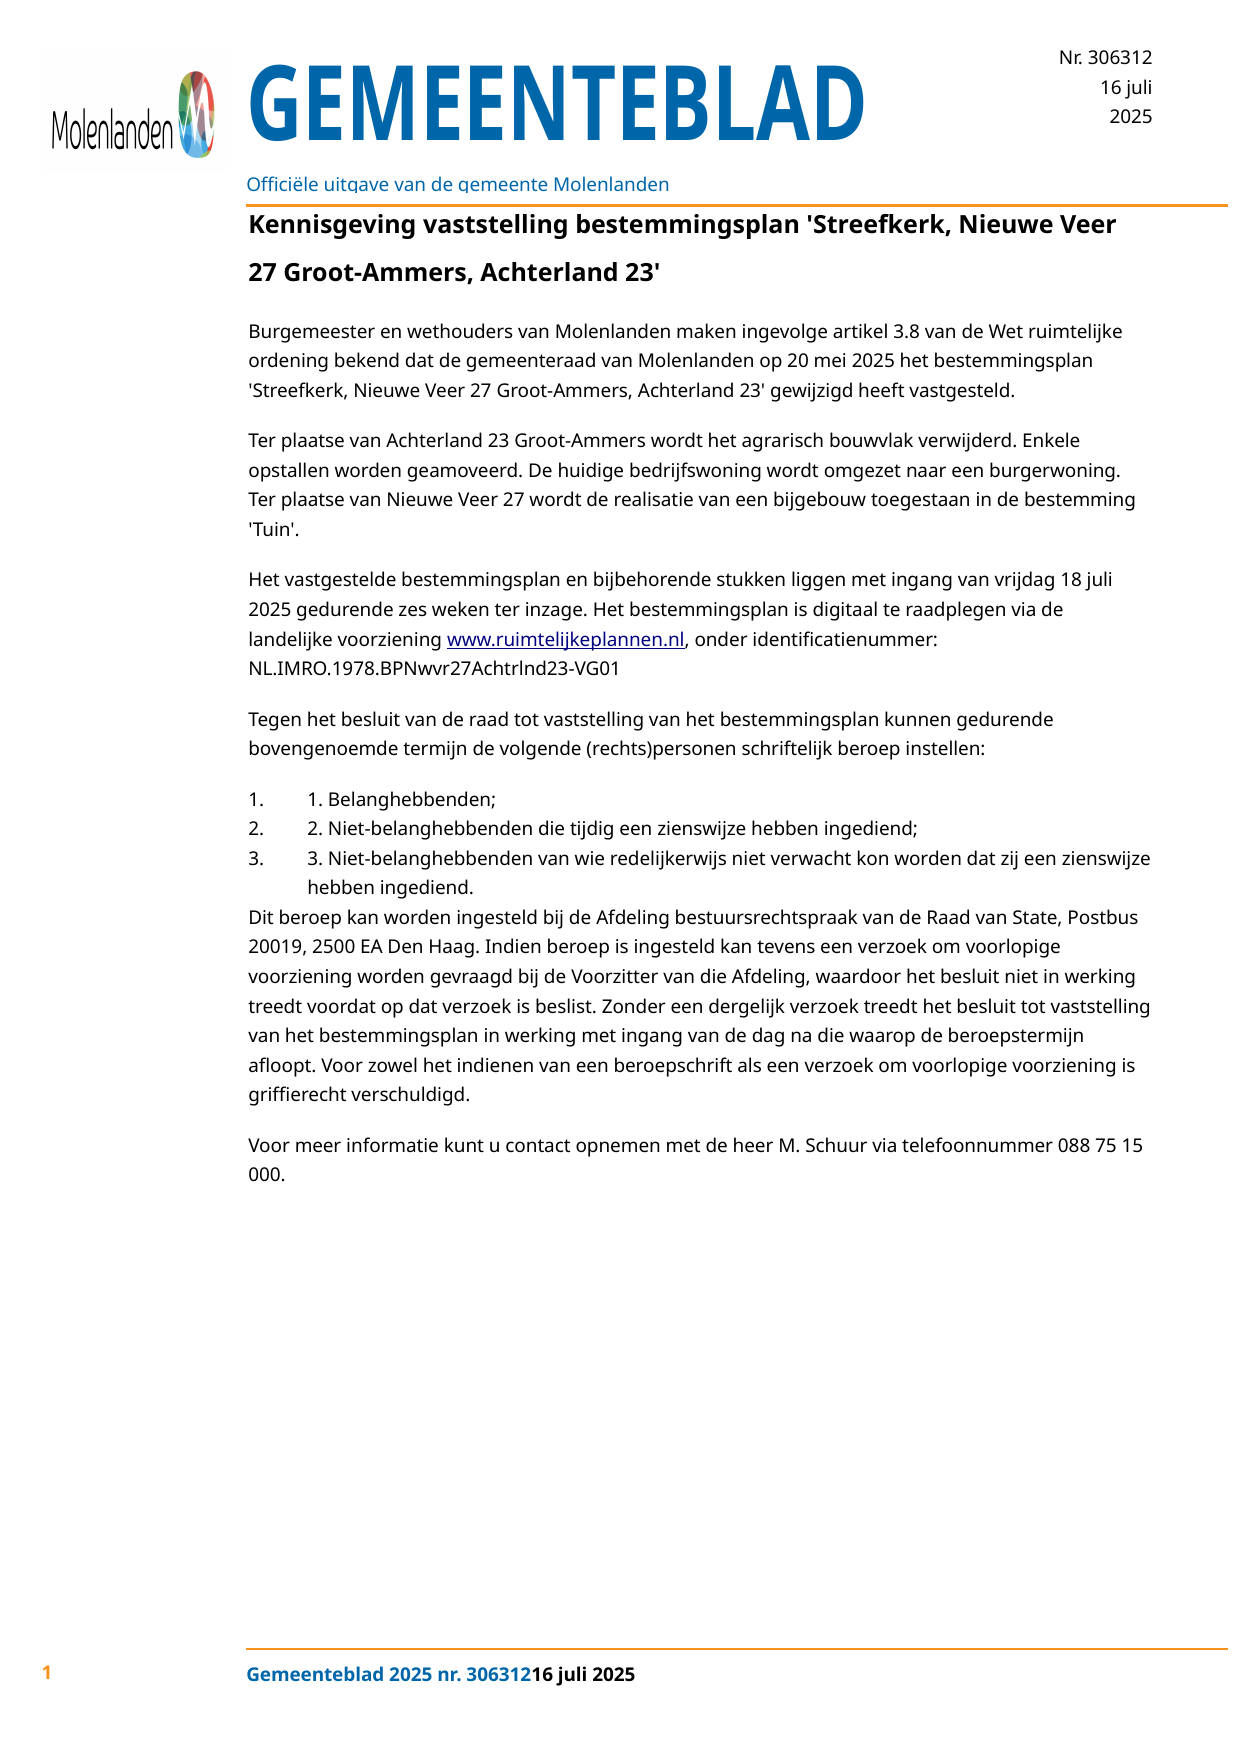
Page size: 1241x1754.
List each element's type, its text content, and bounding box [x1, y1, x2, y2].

text Burgemeester en wethouders van Molenlanden maken ingevolge artikel 3.8 van de Wet ruimtelijke ordening bekend dat de gemeenteraad van Molenlanden op 20 mei 2025 het bestemmingsplan 'Streefkerk, Nieuwe Veer 27 Groot-Ammers, Achterland 23' gewijzigd heeft vastgesteld. [248, 318, 1152, 403]
text Tegen het besluit van de raad tot vaststelling van het bestemmingsplan kunnen gedurende bovengenoemde termijn de volgende (rechts)personen schriftelijk beroep instellen: [248, 706, 1152, 761]
list 2. Niet-belanghebbenden die tijdig een zienswijze hebben ingediend; [248, 815, 1152, 841]
text Voor meer informatie kunt u contact opnemen met de heer M. Schuur via telefoonnummer 088 75 15 000. [248, 1132, 1152, 1187]
text Het vastgestelde bestemmingsplan en bijbehorende stukken liggen met ingang van vrijdag 18 juli 2025 gedurende zes weken ter inzage. Het bestemmingsplan is digitaal te raadplegen via de landelijke voorziening www.ruimtelijkeplannen.nl, onder identificatienummer: NL.IMRO.1978.BPNwvr27Achtrlnd23-VG01 [248, 567, 1152, 681]
text Kennisgeving vaststelling bestemmingsplan 'Streefkerk, Nieuwe Veer 27 Groot-Ammers, Achterland 23' [248, 207, 1152, 288]
list 1. Belanghebbenden; [248, 786, 1152, 812]
list 3. Niet-belanghebbenden van wie redelijkerwijs niet verwacht kon worden dat zij een zienswijze hebben ingediend. [248, 845, 1152, 900]
text Ter plaatse van Achterland 23 Groot-Ammers wordt het agrarisch bouwvlak verwijderd. Enkele opstallen worden geamoveerd. De huidige bedrijfswoning wordt omgezet naar een burgerwoning. Ter plaatse van Nieuwe Veer 27 wordt de realisatie van een bijgebouw toegestaan in de bestemming 'Tuin'. [248, 427, 1152, 542]
picture [41, 47, 231, 172]
text Dit beroep kan worden ingesteld bij de Afdeling bestuursrechtspraak van de Raad van State, Postbus 20019, 2500 EA Den Haag. Indien beroep is ingesteld kan tevens een verzoek om voorlopige voorziening worden gevraagd bij de Voorzitter van die Afdeling, waardoor het besluit niet in werking treedt voordat op dat verzoek is beslist. Zonder een dergelijk verzoek treedt het besluit tot vaststelling van het bestemmingsplan in werking met ingang van de dag na die waarop de beroepstermijn afloopt. Voor zowel het indienen van een beroepschrift als een verzoek om voorlopige voorziening is griffierecht verschuldigd. [248, 904, 1152, 1107]
